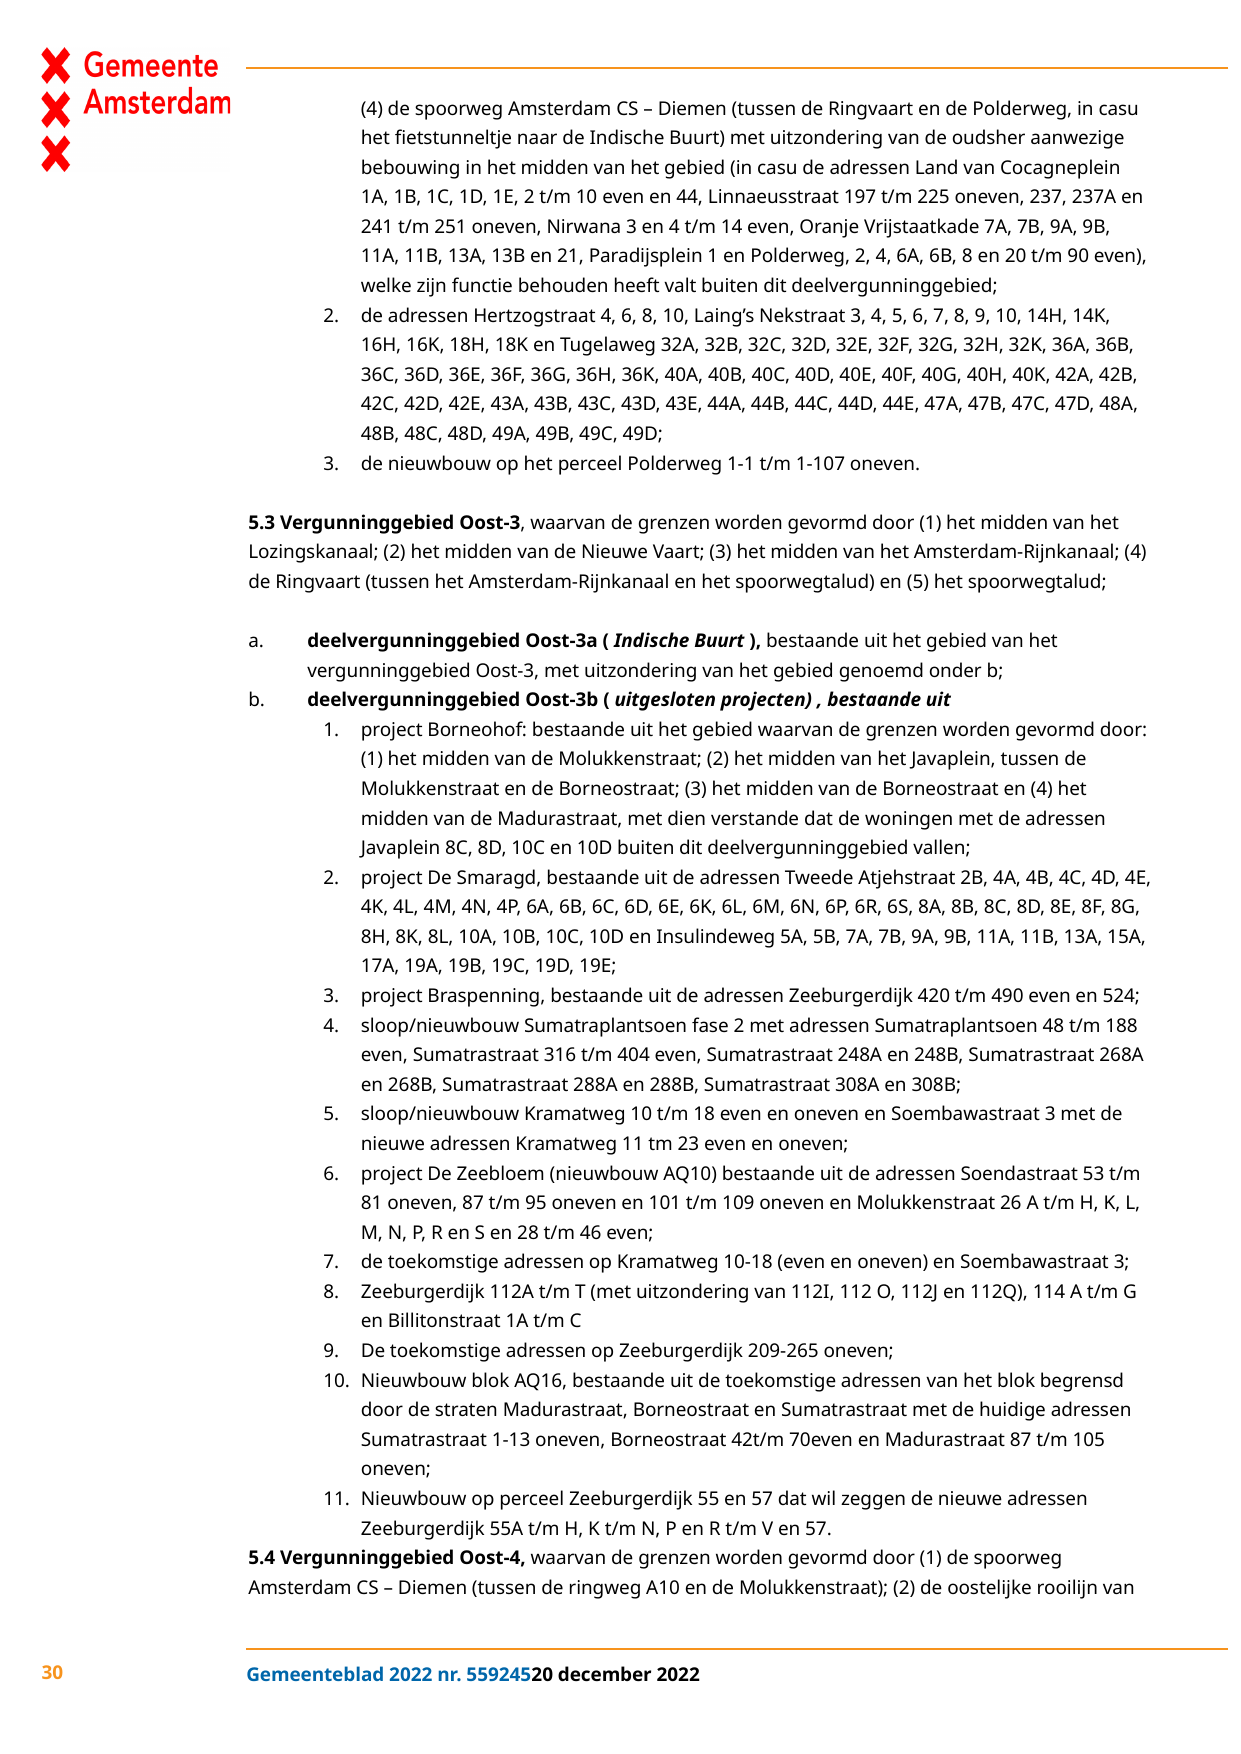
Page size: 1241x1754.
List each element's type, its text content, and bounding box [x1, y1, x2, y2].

picture [41, 47, 231, 172]
list De toekomstige adressen op Zeeburgerdijk 209-265 oneven; [323, 1337, 1152, 1363]
text 5.3 Vergunninggebied Oost-3, waarvan de grenzen worden gevormd door (1) het midden van het Lozingskanaal; (2) het midden van de Nieuwe Vaart; (3) het midden van het Amsterdam-Rijnkanaal; (4) de Ringvaart (tussen het Amsterdam-Rijnkanaal en het spoorwegtalud) en (5) het spoorwegtalud; [248, 509, 1152, 594]
list de adressen Hertzogstraat 4, 6, 8, 10, Laing’s Nekstraat 3, 4, 5, 6, 7, 8, 9, 10, 14H, 14K, 16H, 16K, 18H, 18K en Tugelaweg 32A, 32B, 32C, 32D, 32E, 32F, 32G, 32H, 32K, 36A, 36B, 36C, 36D, 36E, 36F, 36G, 36H, 36K, 40A, 40B, 40C, 40D, 40E, 40F, 40G, 40H, 40K, 42A, 42B, 42C, 42D, 42E, 43A, 43B, 43C, 43D, 43E, 44A, 44B, 44C, 44D, 44E, 47A, 47B, 47C, 47D, 48A, 48B, 48C, 48D, 49A, 49B, 49C, 49D; [323, 302, 1152, 446]
list project De Smaragd, bestaande uit de adressen Tweede Atjehstraat 2B, 4A, 4B, 4C, 4D, 4E, 4K, 4L, 4M, 4N, 4P, 6A, 6B, 6C, 6D, 6E, 6K, 6L, 6M, 6N, 6P, 6R, 6S, 8A, 8B, 8C, 8D, 8E, 8F, 8G, 8H, 8K, 8L, 10A, 10B, 10C, 10D en Insulindeweg 5A, 5B, 7A, 7B, 9A, 9B, 11A, 11B, 13A, 15A, 17A, 19A, 19B, 19C, 19D, 19E; [323, 864, 1152, 978]
list de toekomstige adressen op Kramatweg 10-18 (even en oneven) en Soembawastraat 3; [323, 1248, 1152, 1274]
text 5.4 Vergunninggebied Oost-4, waarvan de grenzen worden gevormd door (1) de spoorweg Amsterdam CS – Diemen (tussen de ringweg A10 en de Molukkenstraat); (2) de oostelijke rooilijn van [248, 1544, 1152, 1600]
list de nieuwbouw op het perceel Polderweg 1-1 t/m 1-107 oneven. [323, 450, 1152, 476]
list deelvergunninggebied Oost-3b ( uitgesloten projecten) , bestaande uit [248, 686, 1152, 712]
list sloop/nieuwbouw Kramatweg 10 t/m 18 even en oneven en Soembawastraat 3 met de nieuwe adressen Kramatweg 11 tm 23 even en oneven; [323, 1101, 1152, 1156]
list Zeeburgerdijk 112A t/m T (met uitzondering van 112I, 112 O, 112J en 112Q), 114 A t/m G en Billitonstraat 1A t/m C [323, 1278, 1152, 1333]
list Nieuwbouw op perceel Zeeburgerdijk 55 en 57 dat wil zeggen de nieuwe adressen Zeeburgerdijk 55A t/m H, K t/m N, P en R t/m V en 57. [323, 1485, 1152, 1541]
list sloop/nieuwbouw Sumatraplantsoen fase 2 met adressen Sumatraplantsoen 48 t/m 188 even, Sumatrastraat 316 t/m 404 even, Sumatrastraat 248A en 248B, Sumatrastraat 268A en 268B, Sumatrastraat 288A en 288B, Sumatrastraat 308A en 308B; [323, 1012, 1152, 1097]
list deelvergunninggebied Oost-3a ( Indische Buurt ), bestaande uit het gebied van het vergunninggebied Oost-3, met uitzondering van het gebied genoemd onder b; [248, 627, 1152, 683]
list (4) de spoorweg Amsterdam CS – Diemen (tussen de Ringvaart en de Polderweg, in casu het fietstunneltje naar de Indische Buurt) met uitzondering van de oudsher aanwezige bebouwing in het midden van het gebied (in casu de adressen Land van Cocagneplein 1A, 1B, 1C, 1D, 1E, 2 t/m 10 even en 44, Linnaeusstraat 197 t/m 225 oneven, 237, 237A en 241 t/m 251 oneven, Nirwana 3 en 4 t/m 14 even, Oranje Vrijstaatkade 7A, 7B, 9A, 9B, 11A, 11B, 13A, 13B en 21, Paradijsplein 1 en Polderweg, 2, 4, 6A, 6B, 8 en 20 t/m 90 even), welke zijn functie behouden heeft valt buiten dit deelvergunninggebied; [323, 95, 1152, 298]
list project De Zeebloem (nieuwbouw AQ10) bestaande uit de adressen Soendastraat 53 t/m 81 oneven, 87 t/m 95 oneven en 101 t/m 109 oneven en Molukkenstraat 26 A t/m H, K, L, M, N, P, R en S en 28 t/m 46 even; [323, 1160, 1152, 1245]
list project Braspenning, bestaande uit de adressen Zeeburgerdijk 420 t/m 490 even en 524; [323, 982, 1152, 1008]
list Nieuwbouw blok AQ16, bestaande uit de toekomstige adressen van het blok begrensd door de straten Madurastraat, Borneostraat en Sumatrastraat met de huidige adressen Sumatrastraat 1-13 oneven, Borneostraat 42t/m 70even en Madurastraat 87 t/m 105 oneven; [323, 1367, 1152, 1481]
list project Borneohof: bestaande uit het gebied waarvan de grenzen worden gevormd door: (1) het midden van de Molukkenstraat; (2) het midden van het Javaplein, tussen de Molukkenstraat en de Borneostraat; (3) het midden van de Borneostraat en (4) het midden van de Madurastraat, met dien verstande dat de woningen met de adressen Javaplein 8C, 8D, 10C en 10D buiten dit deelvergunninggebied vallen; [323, 716, 1152, 860]
